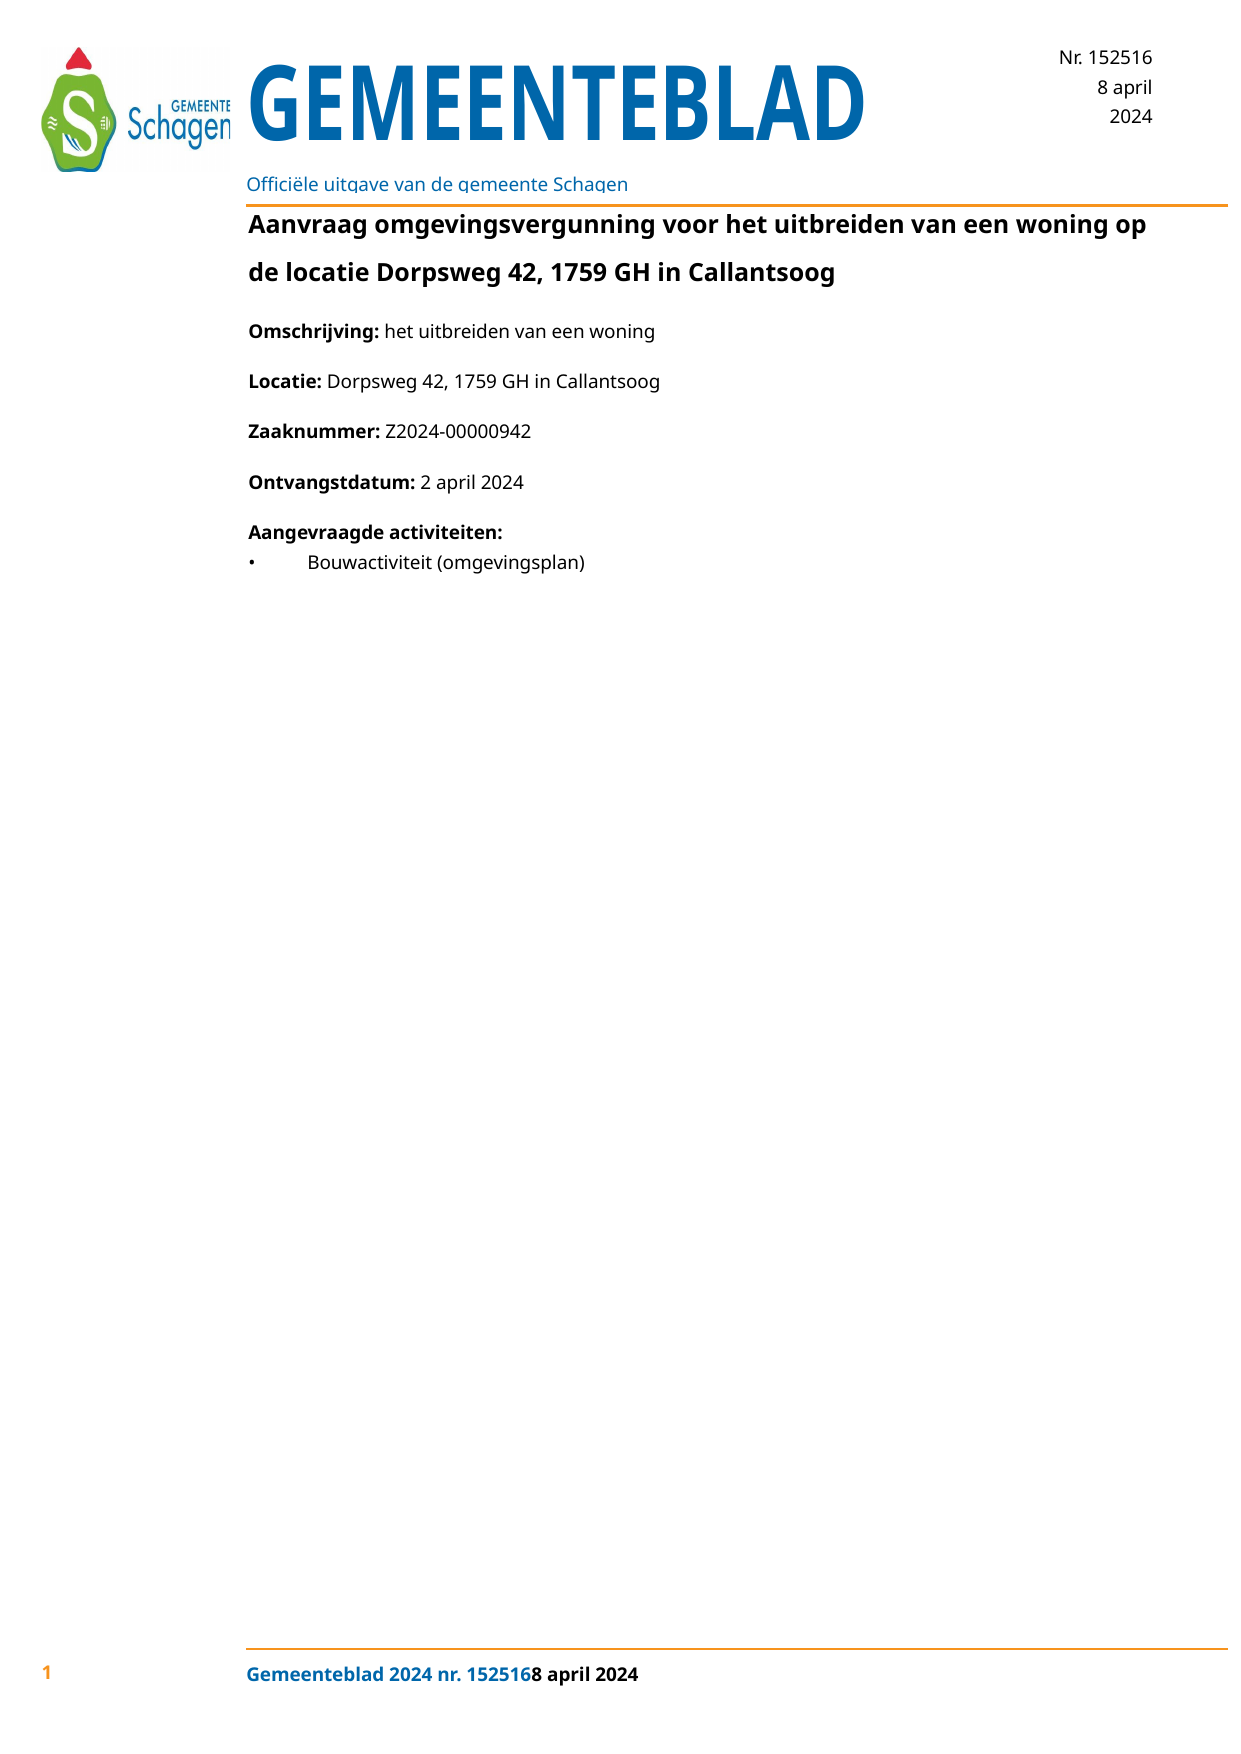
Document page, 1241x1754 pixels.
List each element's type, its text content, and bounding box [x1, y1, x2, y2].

text Aangevraagde activiteiten: [248, 519, 1152, 545]
picture [41, 47, 231, 172]
text Aanvraag omgevingsvergunning voor het uitbreiden van een woning op de locatie Dorpsweg 42, 1759 GH in Callantsoog [248, 207, 1152, 288]
text Locatie: Dorpsweg 42, 1759 GH in Callantsoog [248, 368, 1152, 394]
text Omschrijving: het uitbreiden van een woning [248, 318, 1152, 344]
text Zaaknummer: Z2024-00000942 [248, 419, 1152, 444]
list Bouwactiviteit (omgevingsplan) [248, 549, 1152, 575]
text Ontvangstdatum: 2 april 2024 [248, 469, 1152, 495]
